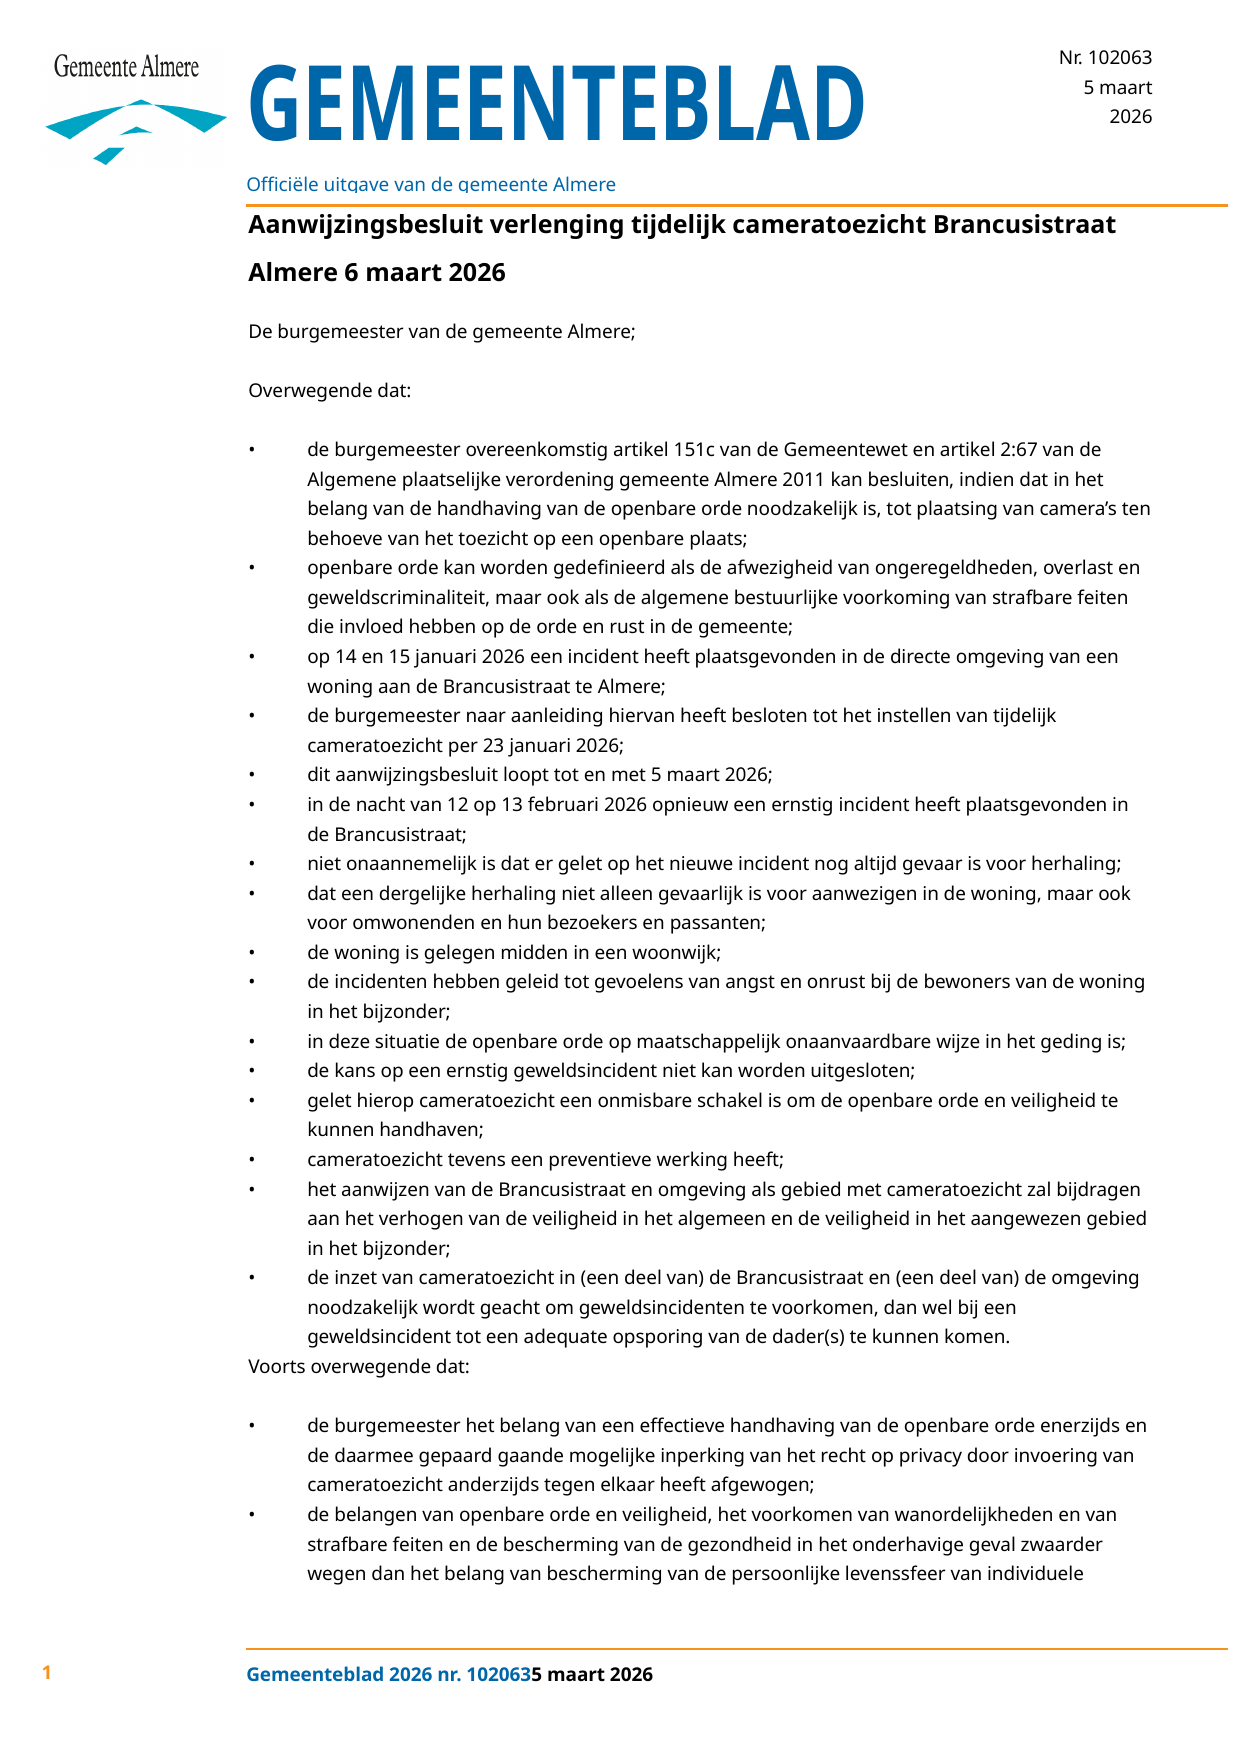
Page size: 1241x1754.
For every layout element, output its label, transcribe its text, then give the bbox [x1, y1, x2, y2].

text Aanwijzingsbesluit verlenging tijdelijk cameratoezicht Brancusistraat Almere 6 maart 2026 [248, 207, 1152, 288]
list in de nacht van 12 op 13 februari 2026 opnieuw een ernstig incident heeft plaatsgevonden in de Brancusistraat; [248, 791, 1152, 847]
list de incidenten hebben geleid tot gevoelens van angst en onrust bij de bewoners van de woning in het bijzonder; [248, 969, 1152, 1024]
list de burgemeester naar aanleiding hiervan heeft besloten tot het instellen van tijdelijk cameratoezicht per 23 januari 2026; [248, 702, 1152, 758]
list de inzet van cameratoezicht in (een deel van) de Brancusistraat en (een deel van) de omgeving noodzakelijk wordt geacht om geweldsincidenten te voorkomen, dan wel bij een geweldsincident tot een adequate opsporing van de dader(s) te kunnen komen. [248, 1264, 1152, 1349]
list dit aanwijzingsbesluit loopt tot en met 5 maart 2026; [248, 762, 1152, 787]
list dat een dergelijke herhaling niet alleen gevaarlijk is voor aanwezigen in de woning, maar ook voor omwonenden en hun bezoekers en passanten; [248, 880, 1152, 935]
list de burgemeester het belang van een effectieve handhaving van de openbare orde enerzijds en de daarmee gepaard gaande mogelijke inperking van het recht op privacy door invoering van cameratoezicht anderzijds tegen elkaar heeft afgewogen; [248, 1412, 1152, 1497]
list gelet hierop cameratoezicht een onmisbare schakel is om de openbare orde en veiligheid te kunnen handhaven; [248, 1087, 1152, 1142]
picture [41, 47, 231, 172]
list de woning is gelegen midden in een woonwijk; [248, 939, 1152, 965]
text Voorts overwegende dat: [248, 1353, 1152, 1379]
list de kans op een ernstig geweldsincident niet kan worden uitgesloten; [248, 1057, 1152, 1083]
list openbare orde kan worden gedefinieerd als de afwezigheid van ongeregeldheden, overlast en geweldscriminaliteit, maar ook als de algemene bestuurlijke voorkoming van strafbare feiten die invloed hebben op de orde en rust in de gemeente; [248, 554, 1152, 639]
list in deze situatie de openbare orde op maatschappelijk onaanvaardbare wijze in het geding is; [248, 1028, 1152, 1054]
list niet onaannemelijk is dat er gelet op het nieuwe incident nog altijd gevaar is voor herhaling; [248, 850, 1152, 876]
list cameratoezicht tevens een preventieve werking heeft; [248, 1146, 1152, 1172]
list de belangen van openbare orde en veiligheid, het voorkomen van wanordelijkheden en van strafbare feiten en de bescherming van de gezondheid in het onderhavige geval zwaarder wegen dan het belang van bescherming van de persoonlijke levenssfeer van individuele [248, 1501, 1152, 1586]
list de burgemeester overeenkomstig artikel 151c van de Gemeentewet en artikel 2:67 van de Algemene plaatselijke verordening gemeente Almere 2011 kan besluiten, indien dat in het belang van de handhaving van de openbare orde noodzakelijk is, tot plaatsing van camera’s ten behoeve van het toezicht op een openbare plaats; [248, 436, 1152, 551]
list op 14 en 15 januari 2026 een incident heeft plaatsgevonden in de directe omgeving van een woning aan de Brancusistraat te Almere; [248, 643, 1152, 699]
text De burgemeester van de gemeente Almere; [248, 318, 1152, 344]
list het aanwijzen van de Brancusistraat en omgeving als gebied met cameratoezicht zal bijdragen aan het verhogen van de veiligheid in het algemeen en de veiligheid in het aangewezen gebied in het bijzonder; [248, 1176, 1152, 1261]
text Overwegende dat: [248, 377, 1152, 403]
